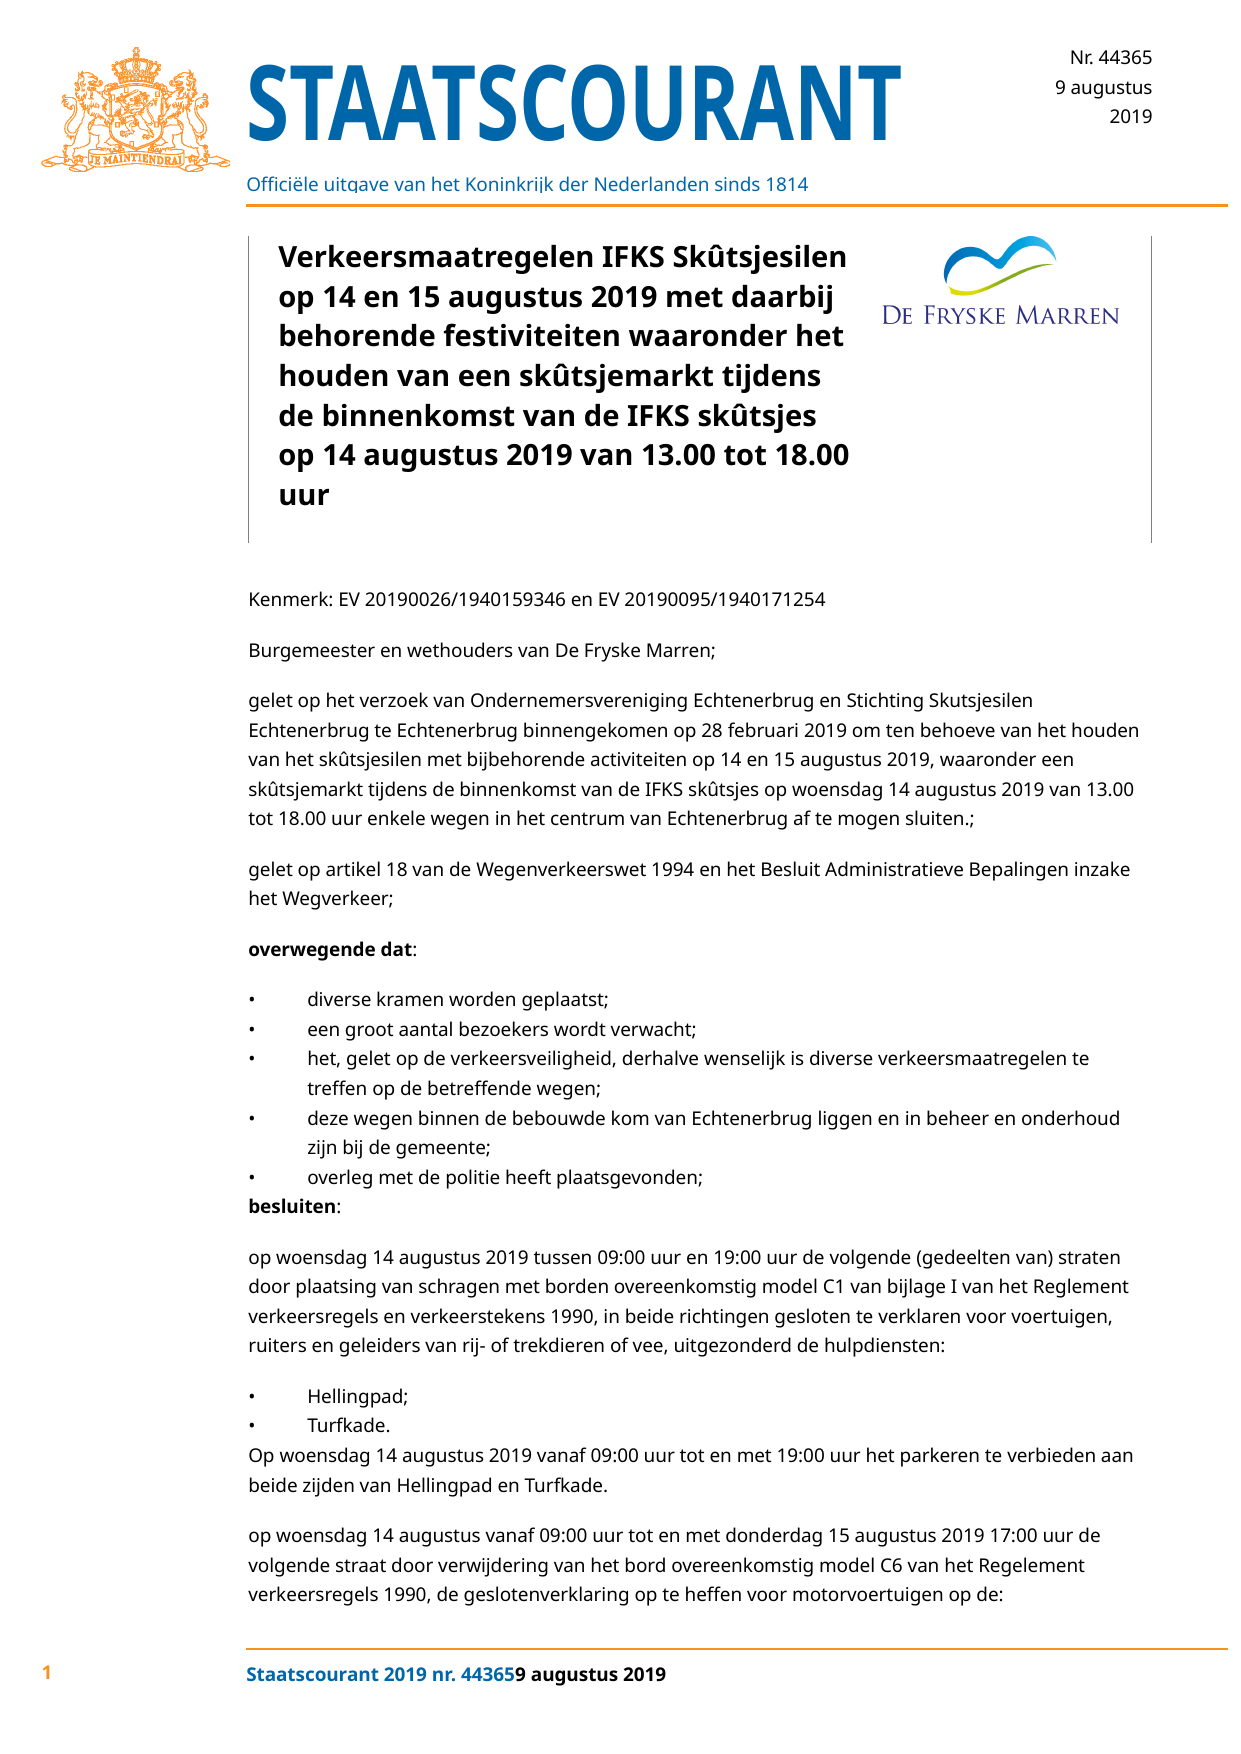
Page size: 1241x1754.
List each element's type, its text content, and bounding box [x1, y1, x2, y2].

list overleg met de politie heeft plaatsgevonden; [248, 1164, 1152, 1189]
table_header Verkeersmaatregelen IFKS Skûtsjesilen op 14 en 15 augustus 2019 met daarbij behorende festiviteiten waaronder het houden van een skûtsjemarkt tijdens de binnenkomst van de IFKS skûtsjes op 14 augustus 2019 van 13.00 tot 18.00 uur [249, 236, 850, 543]
list deze wegen binnen de bebouwde kom van Echtenerbrug liggen en in beheer en onderhoud zijn bij de gemeente; [248, 1105, 1152, 1160]
list Hellingpad; [248, 1383, 1152, 1409]
text op woensdag 14 augustus vanaf 09:00 uur tot en met donderdag 15 augustus 2019 17:00 uur de volgende straat door verwijdering van het bord overeenkomstig model C6 van het Regelement verkeersregels 1990, de geslotenverklaring op te heffen voor motorvoertuigen op de: [248, 1522, 1152, 1607]
text Kenmerk: EV 20190026/1940159346 en EV 20190095/1940171254 [248, 586, 1152, 612]
text overwegende dat: [248, 936, 1152, 962]
text gelet op artikel 18 van de Wegenverkeerswet 1994 en het Besluit Administratieve Bepalingen inzake het Wegverkeer; [248, 856, 1152, 911]
text gelet op het verzoek van Ondernemersvereniging Echtenerbrug en Stichting Skutsjesilen Echtenerbrug te Echtenerbrug binnengekomen op 28 februari 2019 om ten behoeve van het houden van het skûtsjesilen met bijbehorende activiteiten op 14 en 15 augustus 2019, waaronder een skûtsjemarkt tijdens de binnenkomst van de IFKS skûtsjes op woensdag 14 augustus 2019 van 13.00 tot 18.00 uur enkele wegen in het centrum van Echtenerbrug af te mogen sluiten.; [248, 687, 1152, 831]
table_header [850, 236, 1151, 543]
picture [882, 236, 1119, 324]
picture [41, 47, 231, 172]
list Turfkade. [248, 1413, 1152, 1438]
list het, gelet op de verkeersveiligheid, derhalve wenselijk is diverse verkeersmaatregelen te treffen op de betreffende wegen; [248, 1046, 1152, 1101]
text Burgemeester en wethouders van De Fryske Marren; [248, 637, 1152, 662]
list een groot aantal bezoekers wordt verwacht; [248, 1016, 1152, 1042]
list diverse kramen worden geplaatst; [248, 986, 1152, 1012]
text op woensdag 14 augustus 2019 tussen 09:00 uur en 19:00 uur de volgende (gedeelten van) straten door plaatsing van schragen met borden overeenkomstig model C1 van bijlage I van het Reglement verkeersregels en verkeerstekens 1990, in beide richtingen gesloten te verklaren voor voertuigen, ruiters en geleiders van rij- of trekdieren of vee, uitgezonderd de hulpdiensten: [248, 1244, 1152, 1358]
text Op woensdag 14 augustus 2019 vanaf 09:00 uur tot en met 19:00 uur het parkeren te verbieden aan beide zijden van Hellingpad en Turfkade. [248, 1442, 1152, 1497]
text besluiten: [248, 1193, 1152, 1219]
